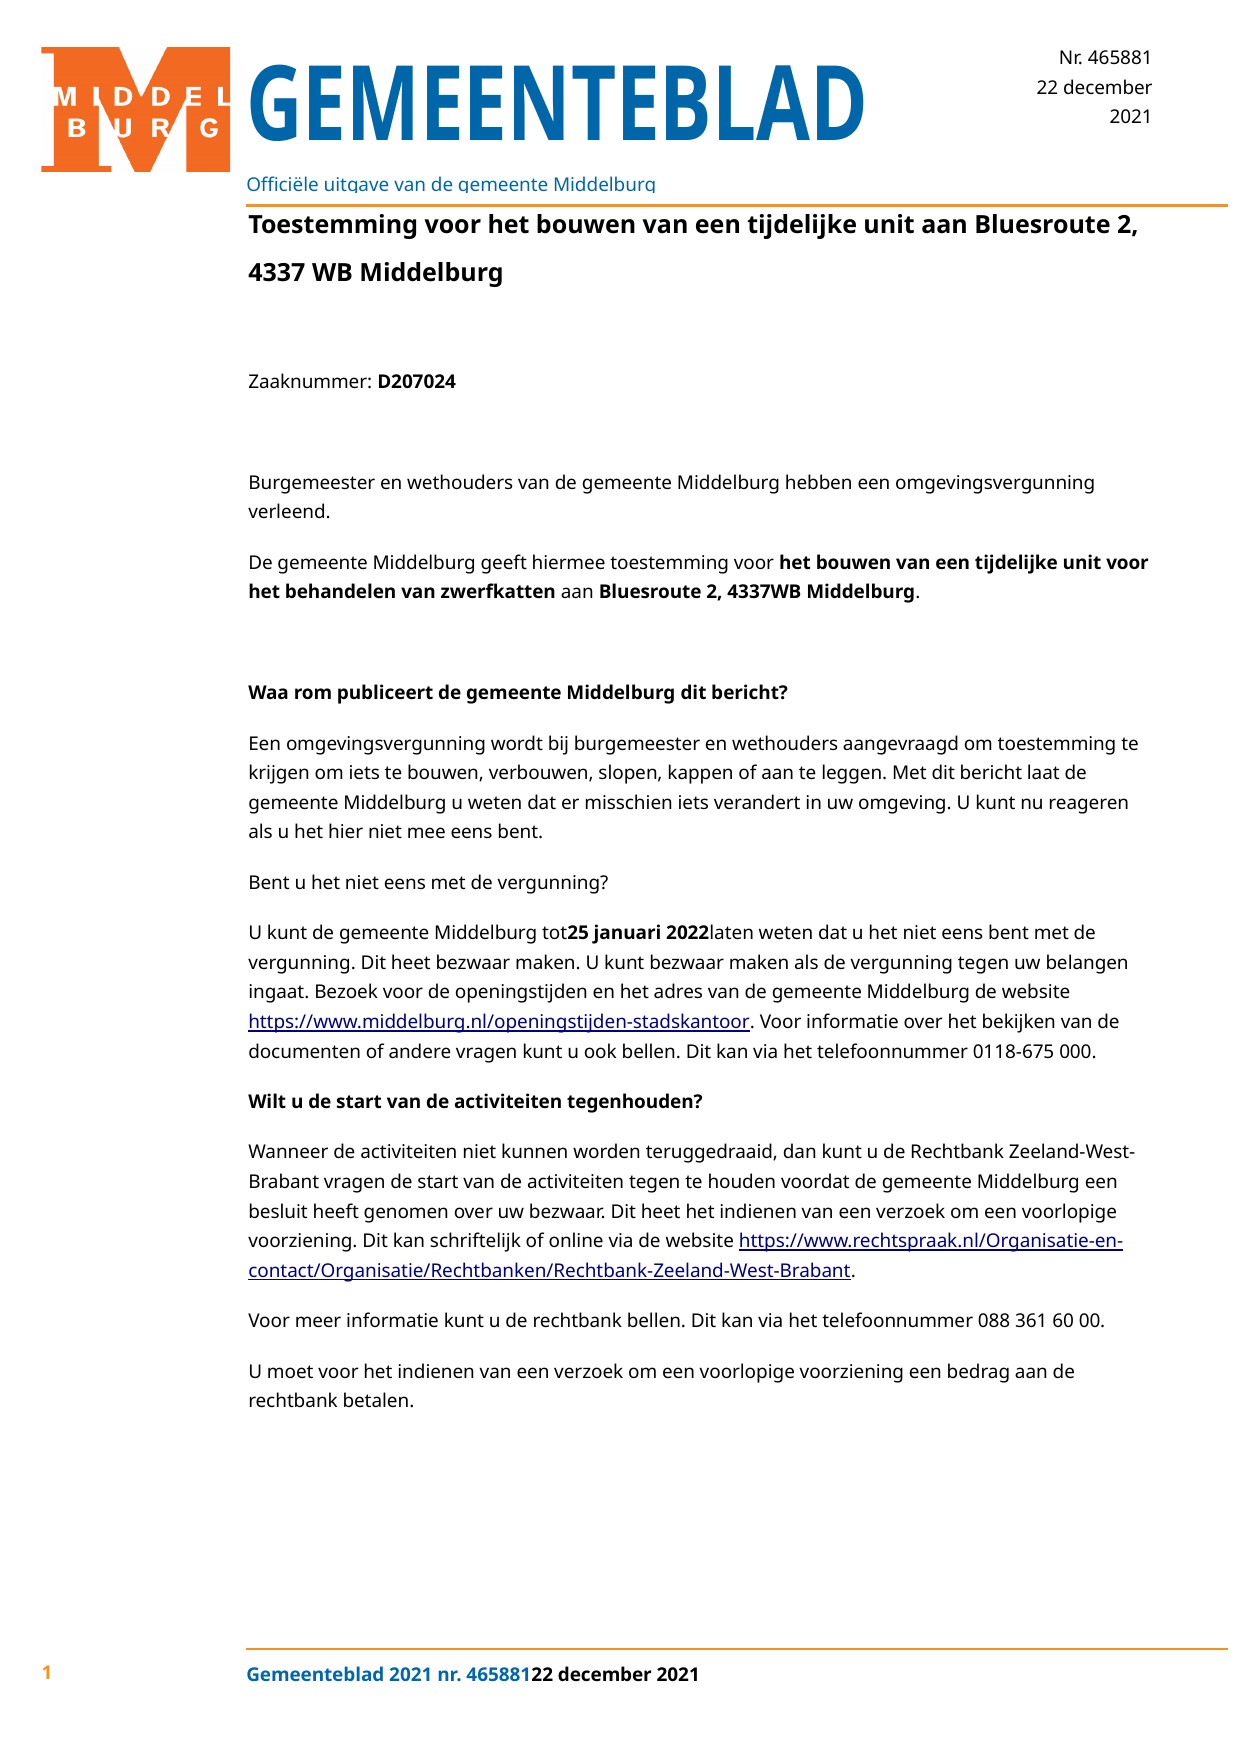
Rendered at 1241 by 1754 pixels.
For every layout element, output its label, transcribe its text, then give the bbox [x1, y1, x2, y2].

text Wilt u de start van de activiteiten tegenhouden? [248, 1088, 1152, 1114]
text De gemeente Middelburg geeft hiermee toestemming voor het bouwen van een tijdelijke unit voor het behandelen van zwerfkatten aan Bluesroute 2, 4337WB Middelburg. [248, 549, 1152, 604]
text Voor meer informatie kunt u de rechtbank bellen. Dit kan via het telefoonnummer 088 361 60 00. [248, 1307, 1152, 1333]
picture [41, 47, 231, 172]
text Burgemeester en wethouders van de gemeente Middelburg hebben een omgevingsvergunning verleend. [248, 469, 1152, 524]
text Waa rom publiceert de gemeente Middelburg dit bericht? [248, 679, 1152, 705]
text U kunt de gemeente Middelburg tot25 januari 2022laten weten dat u het niet eens bent met de vergunning. Dit heet bezwaar maken. U kunt bezwaar maken als de vergunning tegen uw belangen ingaat. Bezoek voor de openingstijden en het adres van de gemeente Middelburg de website https://www.middelburg.nl/openingstijden-stadskantoor. Voor informatie over het bekijken van de documenten of andere vragen kunt u ook bellen. Dit kan via het telefoonnummer 0118-675 000. [248, 919, 1152, 1064]
text Bent u het niet eens met de vergunning? [248, 869, 1152, 895]
text U moet voor het indienen van een verzoek om een voorlopige voorziening een bedrag aan de rechtbank betalen. [248, 1358, 1152, 1413]
text Wanneer de activiteiten niet kunnen worden teruggedraaid, dan kunt u de Rechtbank Zeeland-West-Brabant vragen de start van de activiteiten tegen te houden voordat de gemeente Middelburg een besluit heeft genomen over uw bezwaar. Dit heet het indienen van een verzoek om een voorlopige voorziening. Dit kan schriftelijk of online via de website https://www.rechtspraak.nl/Organisatie-en-contact/Organisatie/Rechtbanken/Rechtbank-Zeeland-West-Brabant. [248, 1139, 1152, 1283]
text Zaaknummer: D207024 [248, 368, 1152, 394]
text Toestemming voor het bouwen van een tijdelijke unit aan Bluesroute 2, 4337 WB Middelburg [248, 207, 1152, 288]
text Een omgevingsvergunning wordt bij burgemeester en wethouders aangevraagd om toestemming te krijgen om iets te bouwen, verbouwen, slopen, kappen of aan te leggen. Met dit bericht laat de gemeente Middelburg u weten dat er misschien iets verandert in uw omgeving. U kunt nu reageren als u het hier niet mee eens bent. [248, 730, 1152, 844]
